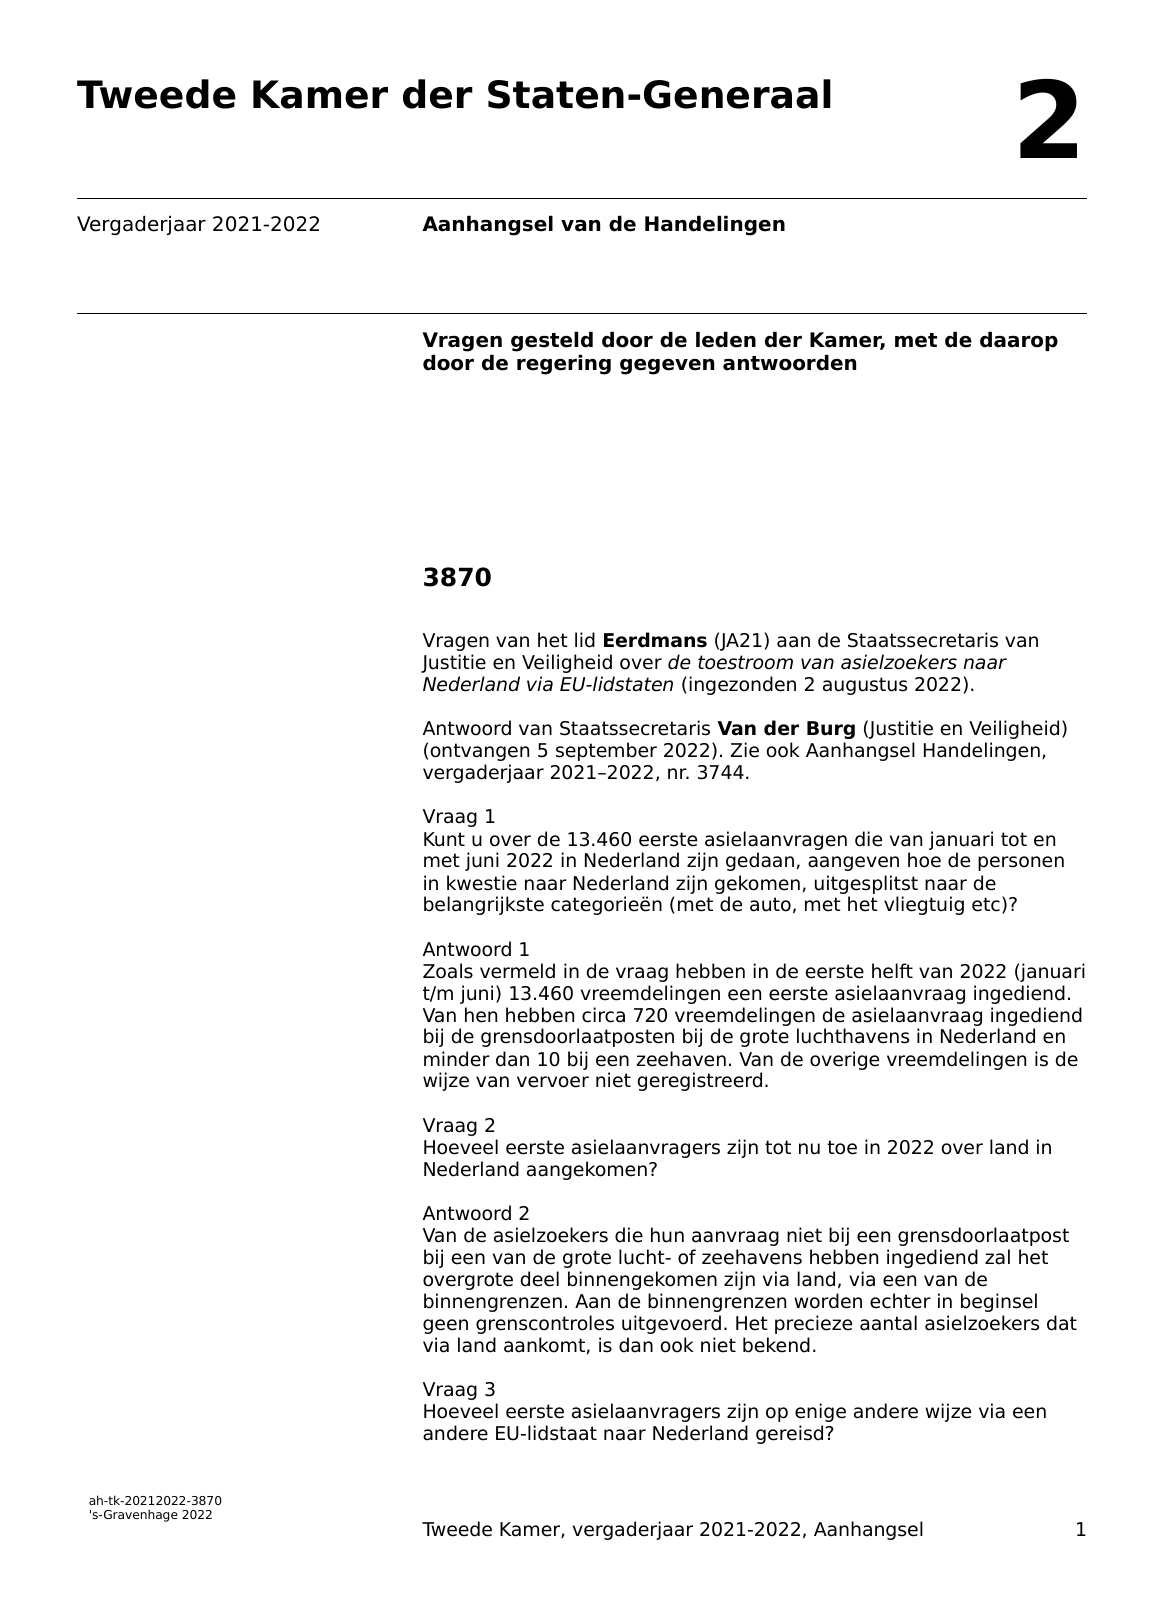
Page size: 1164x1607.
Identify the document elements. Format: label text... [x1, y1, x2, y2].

text Antwoord 2 [422, 1203, 1087, 1225]
table_cell Vergaderjaar 2021-2022 [77, 199, 422, 313]
table_cell Aanhangsel van de Handelingen [422, 199, 1087, 313]
table_cell [77, 314, 422, 375]
text ah-tk-20212022-3870 [88, 1494, 323, 1508]
text Hoeveel eerste asielaanvragers zijn op enige andere wijze via een andere EU-lidstaat naar Nederland gereisd? [422, 1401, 1087, 1445]
text Kunt u over de 13.460 eerste asielaanvragen die van januari tot en met juni 2022 in Nederland zijn gedaan, aangeven hoe de personen in kwestie naar Nederland zijn gekomen, uitgesplitst naar de belangrijkste categorieën (met de auto, met het vliegtuig etc)? [422, 828, 1087, 916]
text Vraag 1 [422, 806, 1087, 828]
table_cell Vragen gesteld door de leden der Kamer, met de daarop door de regering gegeven antwoorden [422, 314, 1087, 375]
text Vraag 3 [422, 1379, 1087, 1401]
text Van de asielzoekers die hun aanvraag niet bij een grensdoorlaatpost bij een van de grote lucht- of zeehavens hebben ingediend zal het overgrote deel binnengekomen zijn via land, via een van de binnengrenzen. Aan de binnengrenzen worden echter in beginsel geen grenscontroles uitgevoerd. Het precieze aantal asielzoekers dat via land aankomt, is dan ook niet bekend. [422, 1225, 1087, 1357]
text 3870 [422, 563, 1087, 592]
text Vraag 2 [422, 1114, 1087, 1137]
text Hoeveel eerste asielaanvragers zijn tot nu toe in 2022 over land in Nederland aangekomen? [422, 1137, 1087, 1181]
text Zoals vermeld in de vraag hebben in de eerste helft van 2022 (januari t/m juni) 13.460 vreemdelingen een eerste asielaanvraag ingediend. Van hen hebben circa 720 vreemdelingen de asielaanvraag ingediend bij de grensdoorlaatposten bij de grote luchthavens in Nederland en minder dan 10 bij een zeehaven. Van de overige vreemdelingen is de wijze van vervoer niet geregistreerd. [422, 961, 1087, 1092]
table_header Tweede Kamer der Staten-Generaal [77, 59, 886, 198]
text 's-Gravenhage 2022 [88, 1508, 323, 1522]
table_header 2 [886, 59, 1087, 198]
text Vragen van het lid Eerdmans (JA21) aan de Staatssecretaris van Justitie en Veiligheid over de toestroom van asielzoekers naar Nederland via EU-lidstaten (ingezonden 2 augustus 2022). [422, 630, 1087, 696]
text Antwoord 1 [422, 938, 1087, 961]
text Antwoord van Staatssecretaris Van der Burg (Justitie en Veiligheid) (ontvangen 5 september 2022). Zie ook Aanhangsel Handelingen, vergaderjaar 2021–2022, nr. 3744. [422, 718, 1087, 784]
